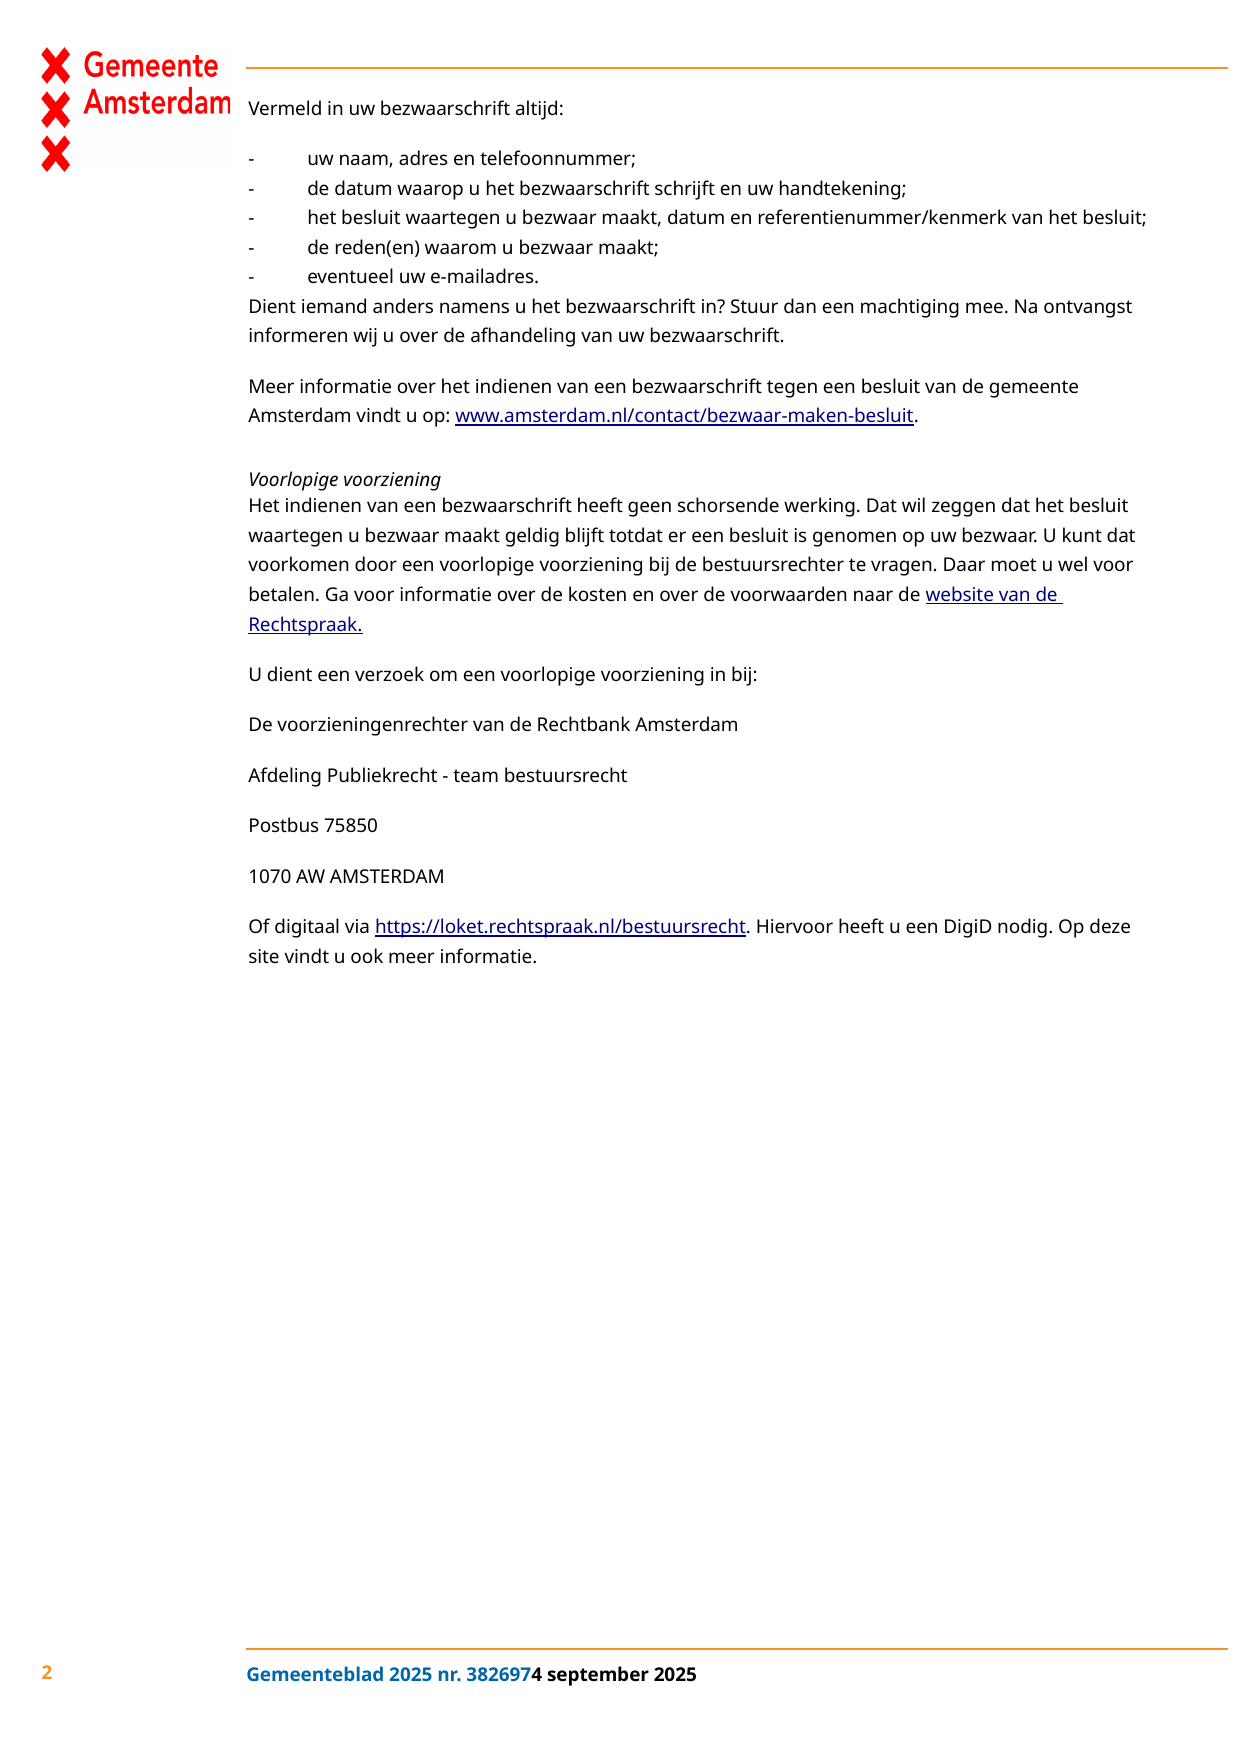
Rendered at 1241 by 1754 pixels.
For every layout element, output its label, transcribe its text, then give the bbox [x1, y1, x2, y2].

text De voorzieningenrechter van de Rechtbank Amsterdam [248, 712, 1152, 737]
text Of digitaal via https://loket.rechtspraak.nl/bestuursrecht. Hiervoor heeft u een DigiD nodig. Op deze site vindt u ook meer informatie. [248, 913, 1152, 968]
list de reden(en) waarom u bezwaar maakt; [248, 234, 1152, 260]
list de datum waarop u het bezwaarschrift schrijft en uw handtekening; [248, 175, 1152, 201]
text U dient een verzoek om een voorlopige voorziening in bij: [248, 661, 1152, 687]
list uw naam, adres en telefoonnummer; [248, 145, 1152, 171]
text Dient iemand anders namens u het bezwaarschrift in? Stuur dan een machtiging mee. Na ontvangst informeren wij u over de afhandeling van uw bezwaarschrift. [248, 293, 1152, 348]
picture [41, 47, 231, 172]
text Afdeling Publiekrecht - team bestuursrecht [248, 762, 1152, 788]
text Postbus 75850 [248, 812, 1152, 838]
text Vermeld in uw bezwaarschrift altijd: [248, 95, 1152, 121]
text 1070 AW AMSTERDAM [248, 863, 1152, 888]
text Meer informatie over het indienen van een bezwaarschrift tegen een besluit van de gemeente Amsterdam vindt u op: www.amsterdam.nl/contact/bezwaar-maken-besluit. [248, 373, 1152, 428]
list eventueel uw e-mailadres. [248, 263, 1152, 289]
text Voorlopige voorziening [248, 467, 1152, 492]
list het besluit waartegen u bezwaar maakt, datum en referentienummer/kenmerk van het besluit; [248, 204, 1152, 230]
text Het indienen van een bezwaarschrift heeft geen schorsende werking. Dat wil zeggen dat het besluit waartegen u bezwaar maakt geldig blijft totdat er een besluit is genomen op uw bezwaar. U kunt dat voorkomen door een voorlopige voorziening bij de bestuursrechter te vragen. Daar moet u wel voor betalen. Ga voor informatie over de kosten en over de voorwaarden naar de website van de Rechtspraak. [248, 492, 1152, 636]
